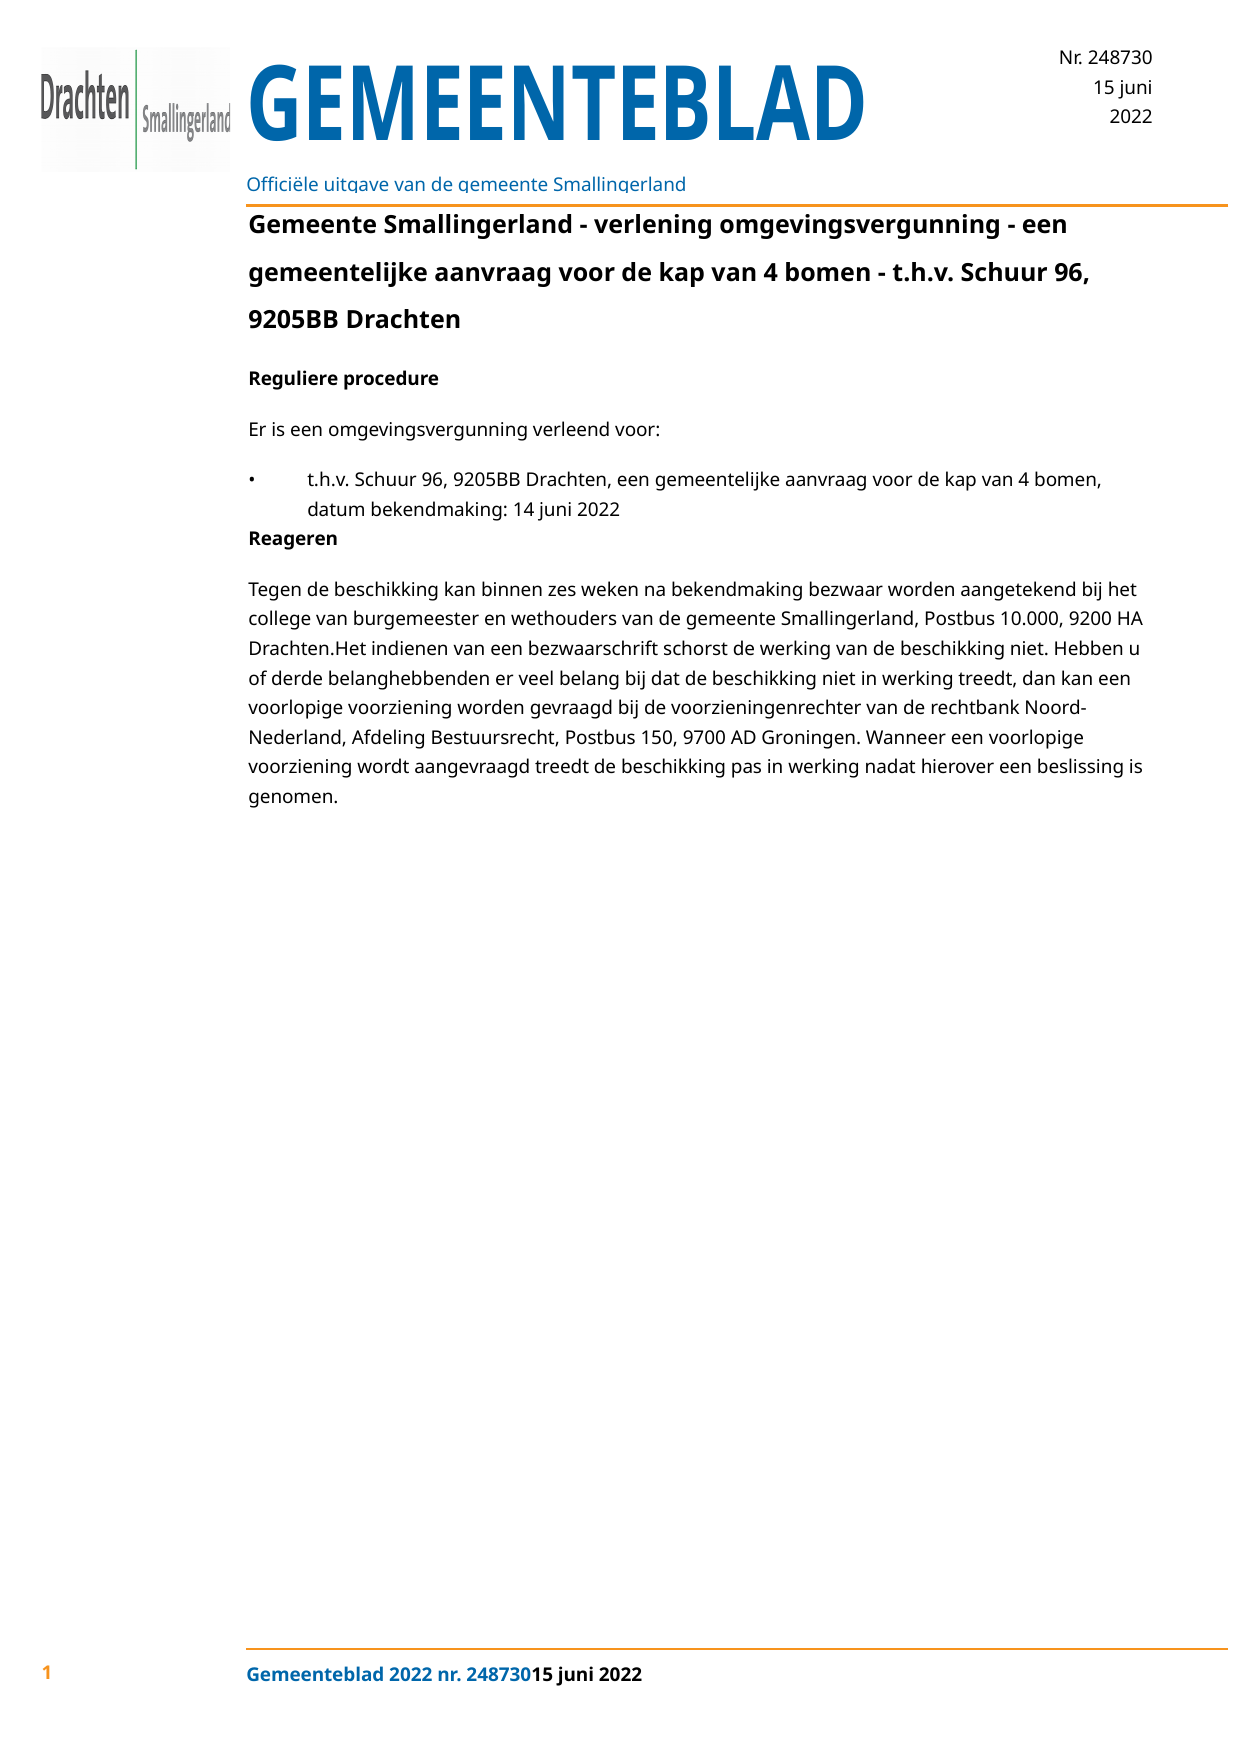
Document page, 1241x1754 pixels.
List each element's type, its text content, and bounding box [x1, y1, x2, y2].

text Reageren [248, 526, 1152, 551]
text Gemeente Smallingerland - verlening omgevingsvergunning - een gemeentelijke aanvraag voor de kap van 4 bomen - t.h.v. Schuur 96, 9205BB Drachten [248, 207, 1152, 336]
text Reguliere procedure [248, 366, 1152, 391]
text Er is een omgevingsvergunning verleend voor: [248, 416, 1152, 442]
picture [41, 47, 231, 172]
list t.h.v. Schuur 96, 9205BB Drachten, een gemeentelijke aanvraag voor de kap van 4 bomen, datum bekendmaking: 14 juni 2022 [248, 466, 1152, 522]
text Tegen de beschikking kan binnen zes weken na bekendmaking bezwaar worden aangetekend bij het college van burgemeester en wethouders van de gemeente Smallingerland, Postbus 10.000, 9200 HA Drachten.Het indienen van een bezwaarschrift schorst de werking van de beschikking niet. Hebben u of derde belanghebbenden er veel belang bij dat de beschikking niet in werking treedt, dan kan een voorlopige voorziening worden gevraagd bij de voorzieningenrechter van de rechtbank Noord-Nederland, Afdeling Bestuursrecht, Postbus 150, 9700 AD Groningen. Wanneer een voorlopige voorziening wordt aangevraagd treedt de beschikking pas in werking nadat hierover een beslissing is genomen. [248, 576, 1152, 809]
